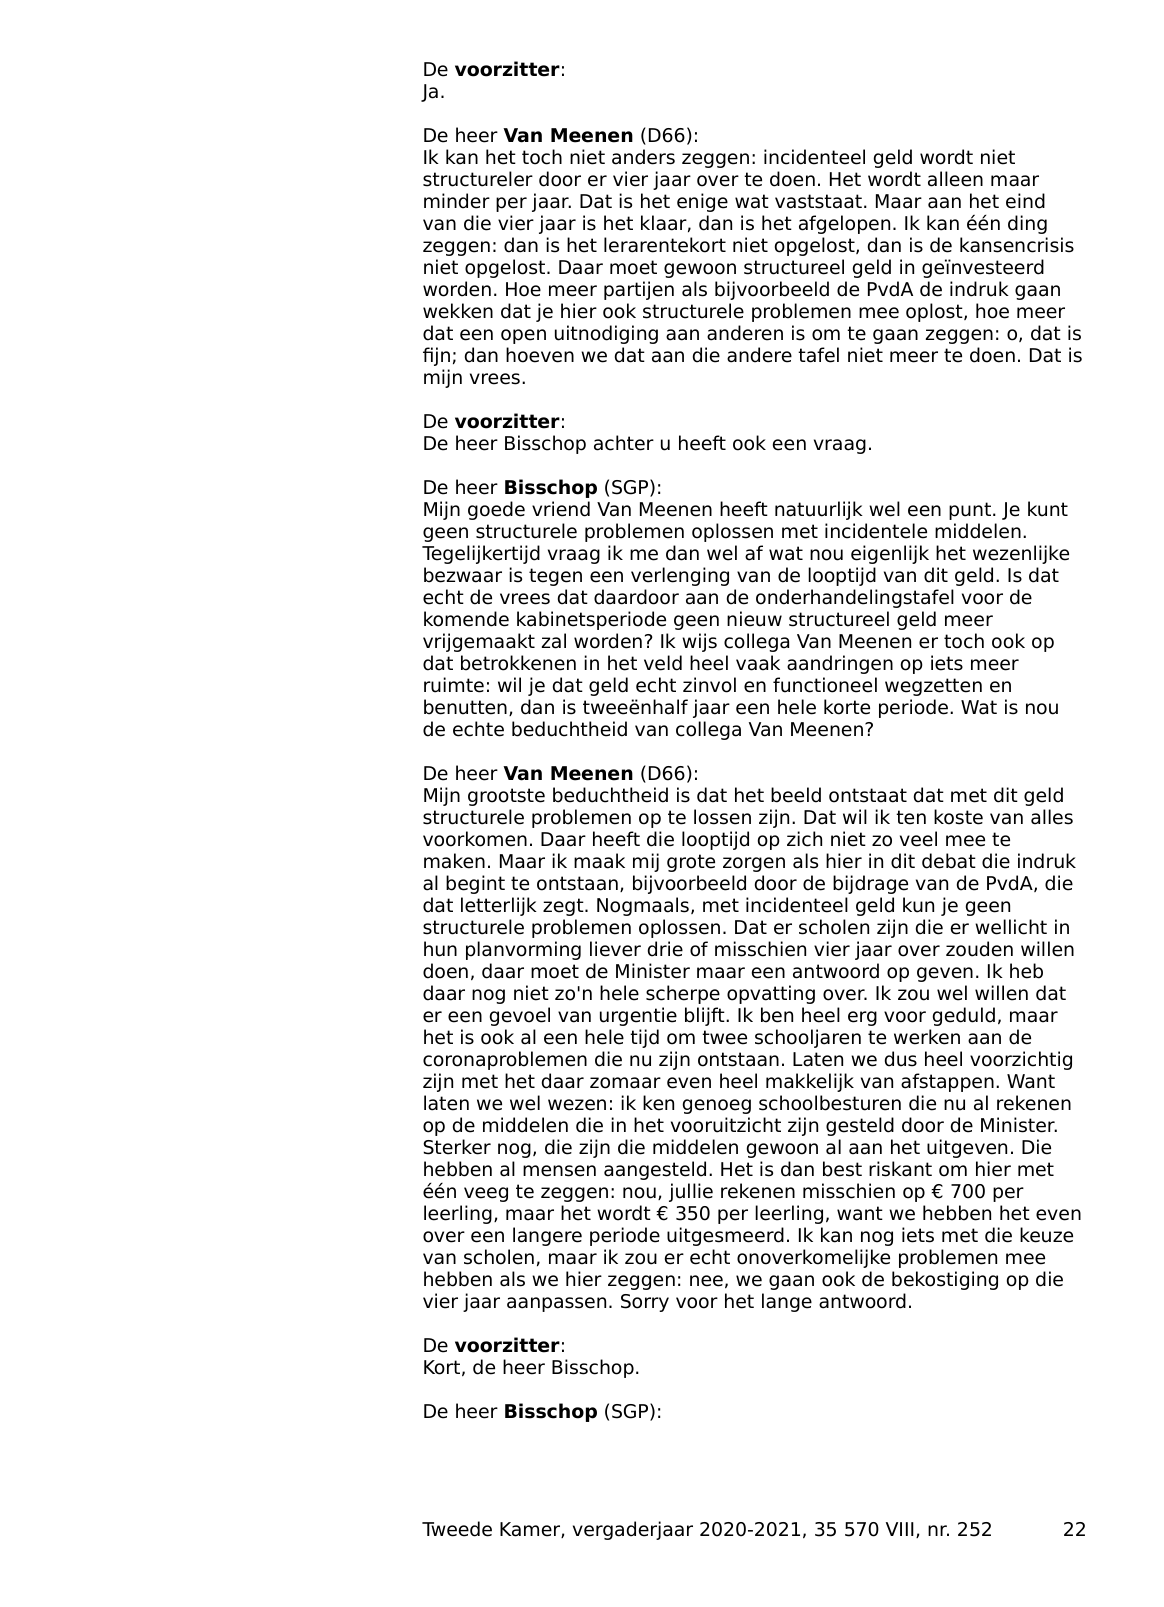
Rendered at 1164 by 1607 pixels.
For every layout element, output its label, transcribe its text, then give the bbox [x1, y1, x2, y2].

text De voorzitter: [422, 59, 1087, 81]
text Ja. [422, 81, 1087, 103]
text De heer Van Meenen (D66): [422, 125, 1087, 147]
text De heer Bisschop (SGP): [422, 477, 1087, 499]
text Mijn grootste beduchtheid is dat het beeld ontstaat dat met dit geld structurele problemen op te lossen zijn. Dat wil ik ten koste van alles voorkomen. Daar heeft die looptijd op zich niet zo veel mee te maken. Maar ik maak mij grote zorgen als hier in dit debat die indruk al begint te ontstaan, bijvoorbeeld door de bijdrage van de PvdA, die dat letterlijk zegt. Nogmaals, met incidenteel geld kun je geen structurele problemen oplossen. Dat er scholen zijn die er wellicht in hun planvorming liever drie of misschien vier jaar over zouden willen doen, daar moet de Minister maar een antwoord op geven. Ik heb daar nog niet zo'n hele scherpe opvatting over. Ik zou wel willen dat er een gevoel van urgentie blijft. Ik ben heel erg voor geduld, maar het is ook al een hele tijd om twee schooljaren te werken aan de coronaproblemen die nu zijn ontstaan. Laten we dus heel voorzichtig zijn met het daar zomaar even heel makkelijk van afstappen. Want laten we wel wezen: ik ken genoeg schoolbesturen die nu al rekenen op de middelen die in het vooruitzicht zijn gesteld door de Minister. Sterker nog, die zijn die middelen gewoon al aan het uitgeven. Die hebben al mensen aangesteld. Het is dan best riskant om hier met één veeg te zeggen: nou, jullie rekenen misschien op € 700 per leerling, maar het wordt € 350 per leerling, want we hebben het even over een langere periode uitgesmeerd. Ik kan nog iets met die keuze van scholen, maar ik zou er echt onoverkomelijke problemen mee hebben als we hier zeggen: nee, we gaan ook de bekostiging op die vier jaar aanpassen. Sorry voor het lange antwoord. [422, 785, 1087, 1313]
text Kort, de heer Bisschop. [422, 1357, 1087, 1379]
text De voorzitter: [422, 1335, 1087, 1357]
text De heer Van Meenen (D66): [422, 763, 1087, 785]
text De heer Bisschop achter u heeft ook een vraag. [422, 433, 1087, 455]
text Ik kan het toch niet anders zeggen: incidenteel geld wordt niet structureler door er vier jaar over te doen. Het wordt alleen maar minder per jaar. Dat is het enige wat vaststaat. Maar aan het eind van die vier jaar is het klaar, dan is het afgelopen. Ik kan één ding zeggen: dan is het lerarentekort niet opgelost, dan is de kansencrisis niet opgelost. Daar moet gewoon structureel geld in geïnvesteerd worden. Hoe meer partijen als bijvoorbeeld de PvdA de indruk gaan wekken dat je hier ook structurele problemen mee oplost, hoe meer dat een open uitnodiging aan anderen is om te gaan zeggen: o, dat is fijn; dan hoeven we dat aan die andere tafel niet meer te doen. Dat is mijn vrees. [422, 147, 1087, 389]
text Mijn goede vriend Van Meenen heeft natuurlijk wel een punt. Je kunt geen structurele problemen oplossen met incidentele middelen. Tegelijkertijd vraag ik me dan wel af wat nou eigenlijk het wezenlijke bezwaar is tegen een verlenging van de looptijd van dit geld. Is dat echt de vrees dat daardoor aan de onderhandelingstafel voor de komende kabinetsperiode geen nieuw structureel geld meer vrijgemaakt zal worden? Ik wijs collega Van Meenen er toch ook op dat betrokkenen in het veld heel vaak aandringen op iets meer ruimte: wil je dat geld echt zinvol en functioneel wegzetten en benutten, dan is tweeënhalf jaar een hele korte periode. Wat is nou de echte beduchtheid van collega Van Meenen? [422, 499, 1087, 741]
text De heer Bisschop (SGP): [422, 1401, 1087, 1423]
text De voorzitter: [422, 411, 1087, 433]
